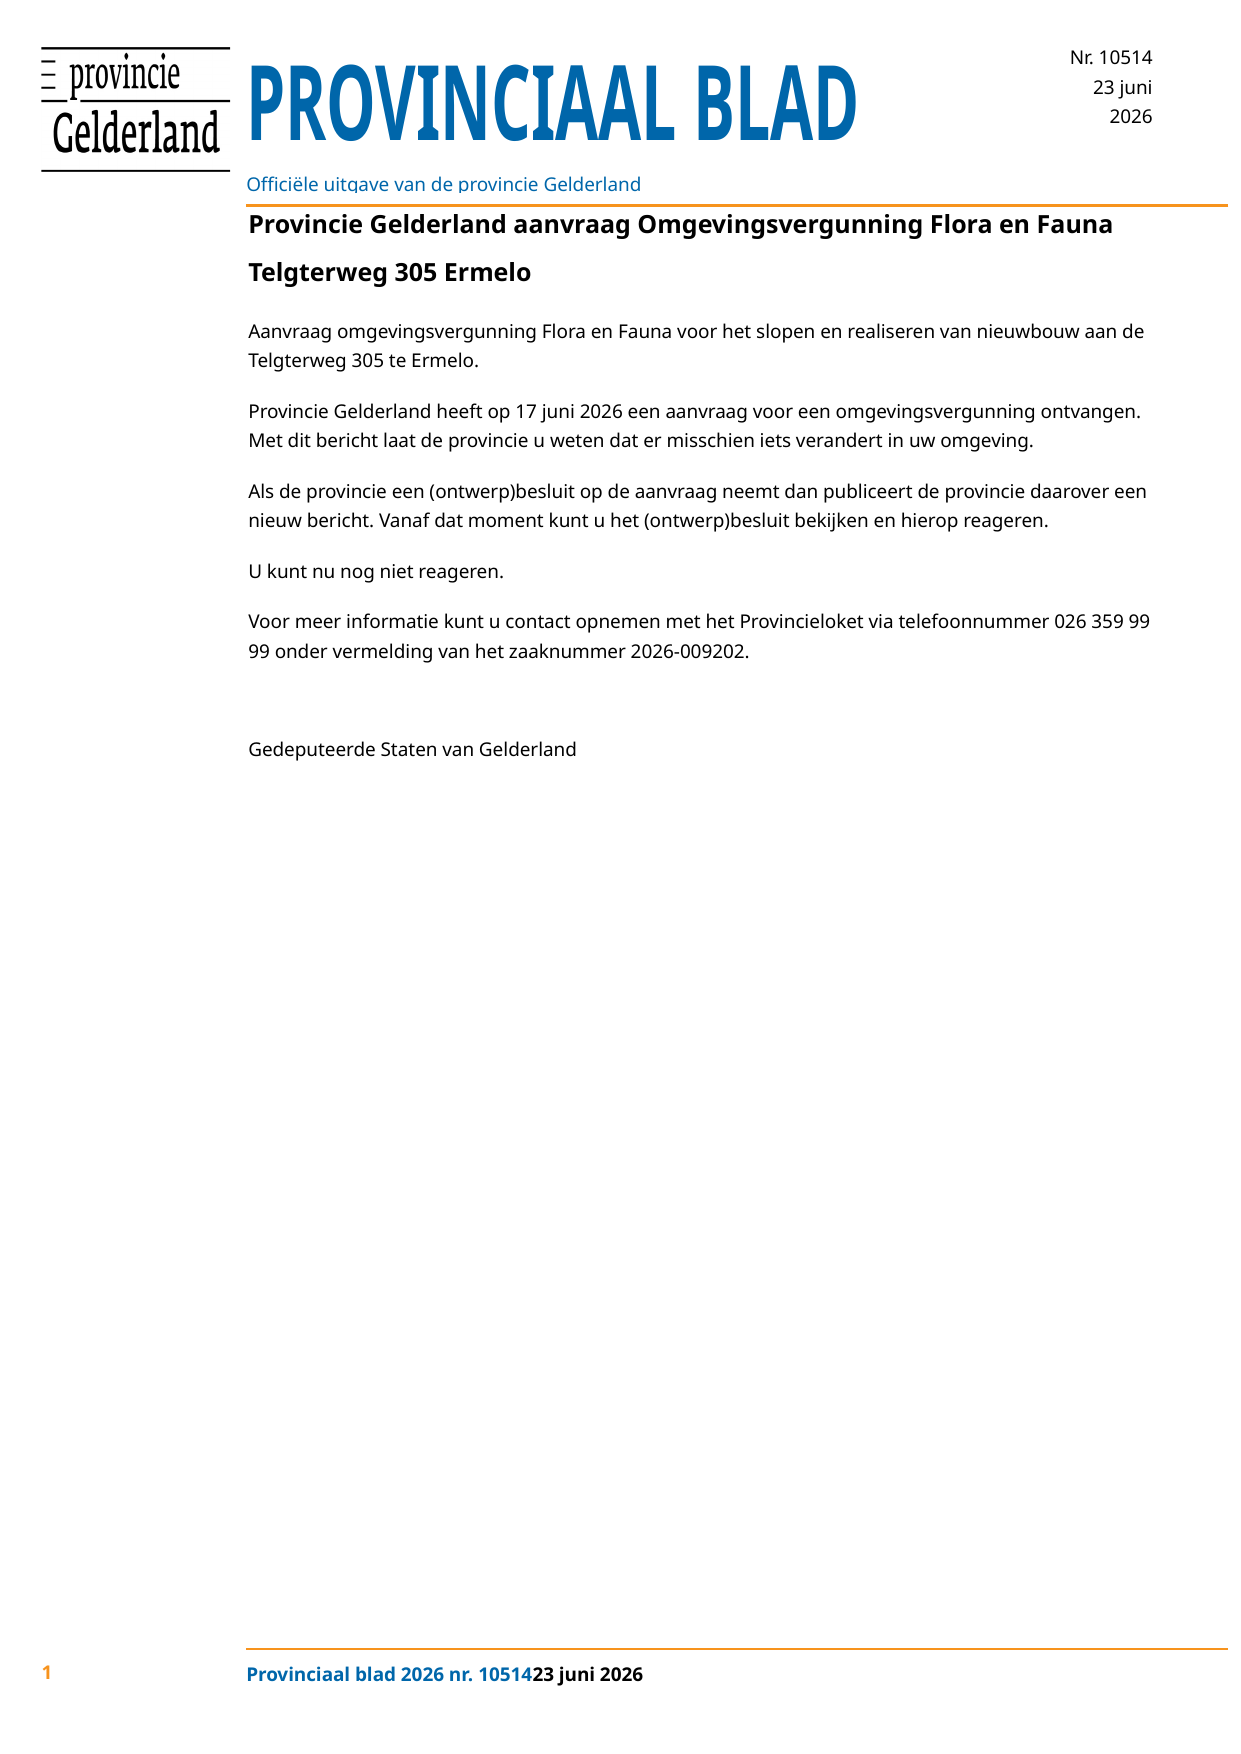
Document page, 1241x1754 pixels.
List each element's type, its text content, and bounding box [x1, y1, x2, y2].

text Provincie Gelderland aanvraag Omgevingsvergunning Flora en Fauna Telgterweg 305 Ermelo [248, 207, 1152, 288]
text Gedeputeerde Staten van Gelderland [248, 736, 1152, 762]
text Aanvraag omgevingsvergunning Flora en Fauna voor het slopen en realiseren van nieuwbouw aan de Telgterweg 305 te Ermelo. [248, 318, 1152, 373]
text Provincie Gelderland heeft op 17 juni 2026 een aanvraag voor een omgevingsvergunning ontvangen. Met dit bericht laat de provincie u weten dat er misschien iets verandert in uw omgeving. [248, 398, 1152, 453]
text U kunt nu nog niet reageren. [248, 558, 1152, 584]
picture [41, 47, 231, 172]
text Voor meer informatie kunt u contact opnemen met het Provincieloket via telefoonnummer 026 359 99 99 onder vermelding van het zaaknummer 2026-009202. [248, 608, 1152, 664]
text Als de provincie een (ontwerp)besluit op de aanvraag neemt dan publiceert de provincie daarover een nieuw bericht. Vanaf dat moment kunt u het (ontwerp)besluit bekijken en hierop reageren. [248, 478, 1152, 533]
